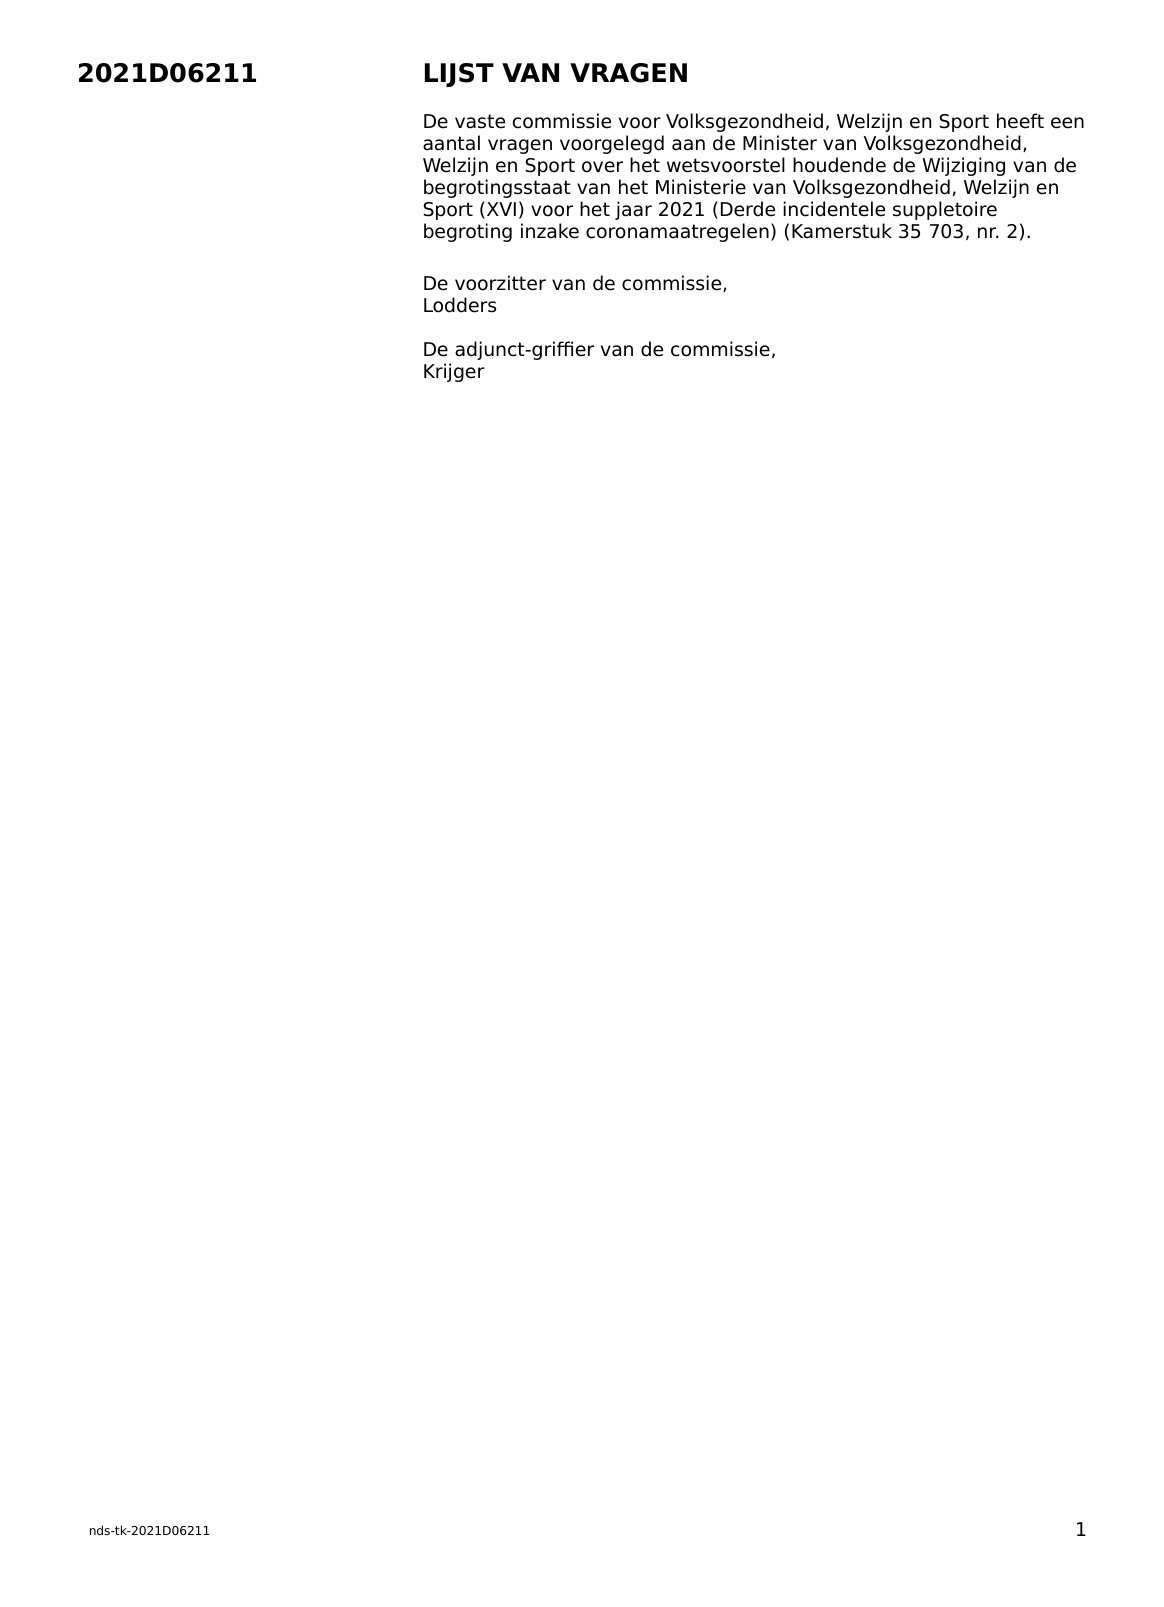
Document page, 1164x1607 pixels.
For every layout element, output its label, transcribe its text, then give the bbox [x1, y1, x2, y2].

text 2021D06211 LIJST VAN VRAGEN [77, 59, 1087, 89]
text nds-tk-2021D06211 [88, 1524, 323, 1538]
text De vaste commissie voor Volksgezondheid, Welzijn en Sport heeft een aantal vragen voorgelegd aan de Minister van Volksgezondheid, Welzijn en Sport over het wetsvoorstel houdende de Wijziging van de begrotingsstaat van het Ministerie van Volksgezondheid, Welzijn en Sport (XVI) voor het jaar 2021 (Derde incidentele suppletoire begroting inzake coronamaatregelen) (Kamerstuk 35 703, nr. 2). [422, 111, 1087, 243]
text De adjunct-griffier van de commissie, Krijger [422, 339, 1087, 383]
text De voorzitter van de commissie, Lodders [422, 273, 1087, 317]
